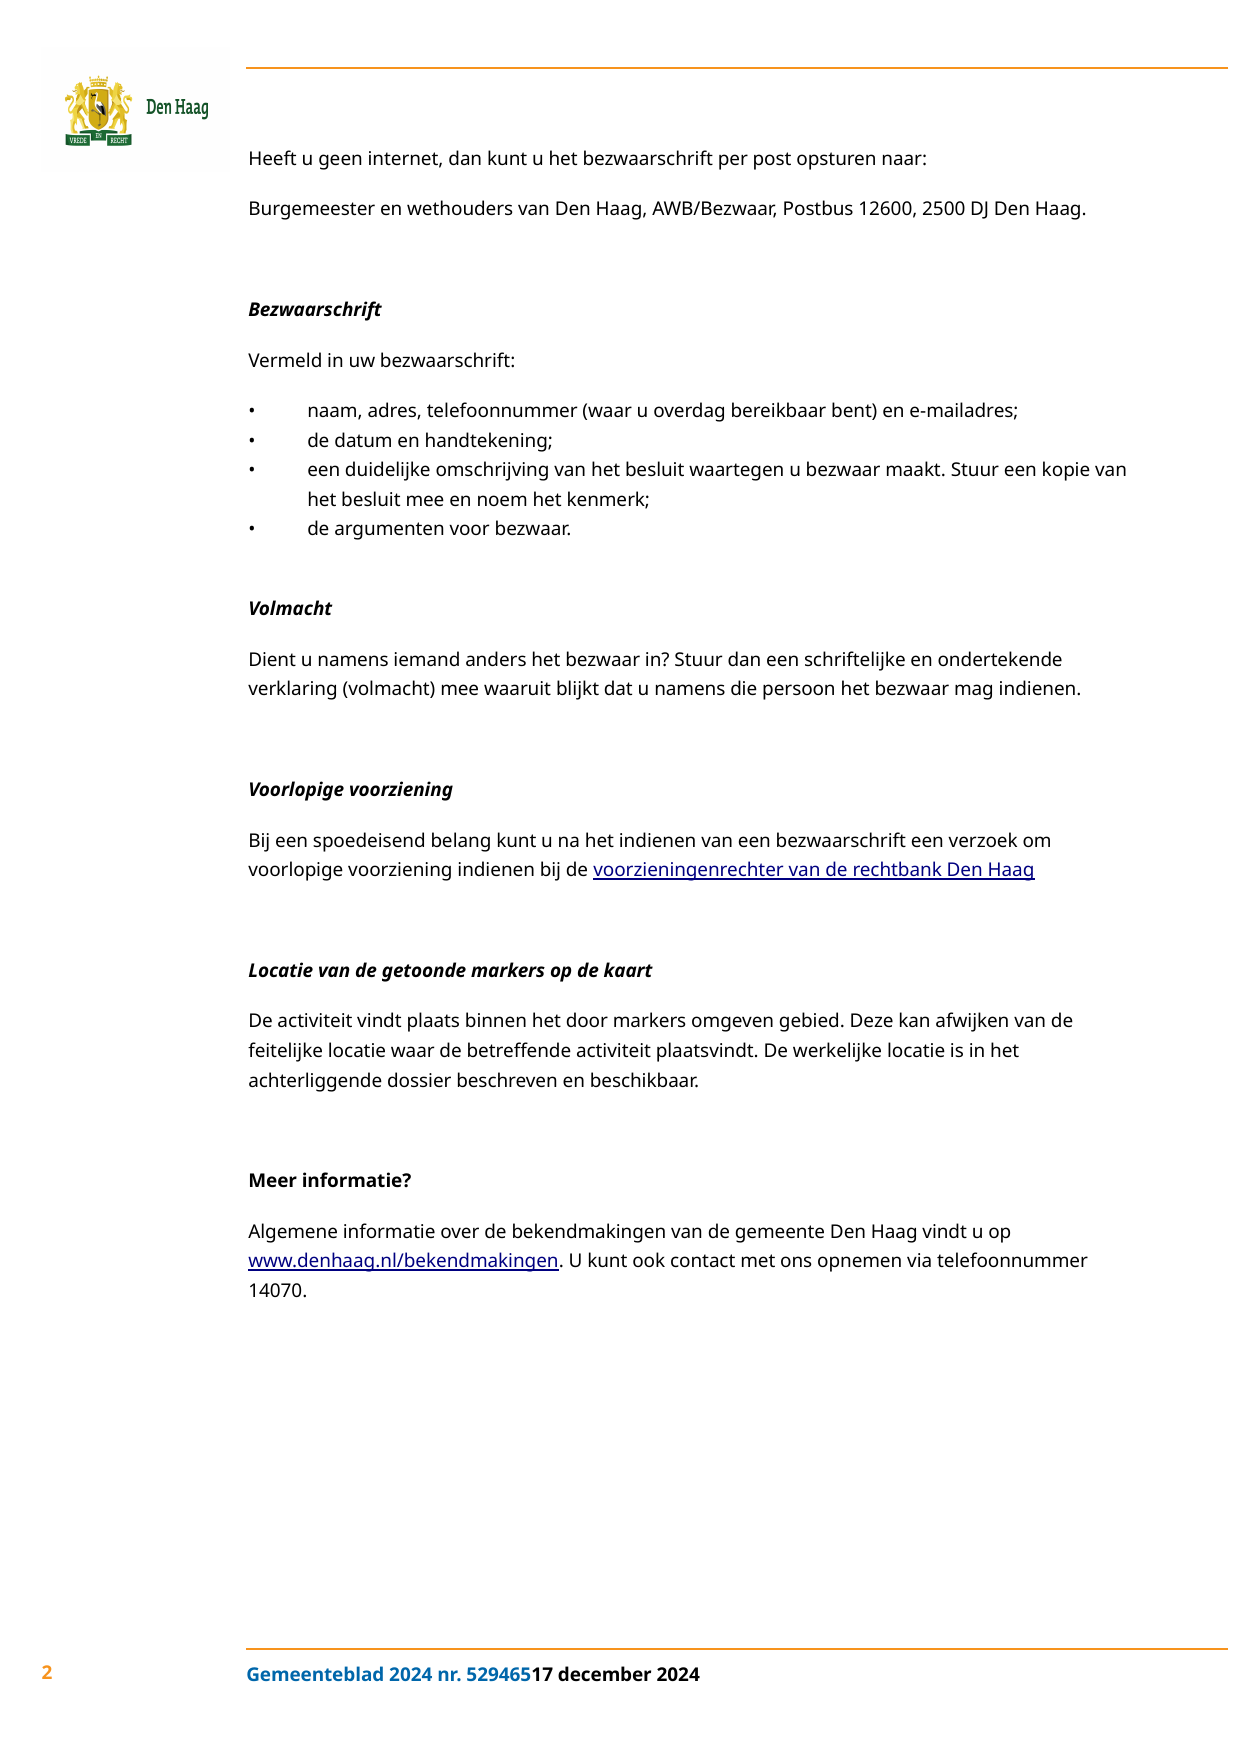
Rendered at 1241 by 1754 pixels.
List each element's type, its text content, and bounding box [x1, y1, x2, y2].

text Algemene informatie over de bekendmakingen van de gemeente Den Haag vindt u op www.denhaag.nl/bekendmakingen. U kunt ook contact met ons opnemen via telefoonnummer 14070. [248, 1218, 1152, 1303]
text Vermeld in uw bezwaarschrift: [248, 347, 1152, 373]
text Burgemeester en wethouders van Den Haag, AWB/Bezwaar, Postbus 12600, 2500 DJ Den Haag. [248, 196, 1152, 221]
picture [41, 47, 231, 172]
text De activiteit vindt plaats binnen het door markers omgeven gebied. Deze kan afwijken van de feitelijke locatie waar de betreffende activiteit plaatsvindt. De werkelijke locatie is in het achterliggende dossier beschreven en beschikbaar. [248, 1008, 1152, 1093]
text Voorlopige voorziening [248, 776, 1152, 802]
list de datum en handtekening; [248, 427, 1152, 453]
text Heeft u geen internet, dan kunt u het bezwaarschrift per post opsturen naar: [248, 145, 1152, 171]
text Meer informatie? [248, 1168, 1152, 1193]
text Bij een spoedeisend belang kunt u na het indienen van een bezwaarschrift een verzoek om voorlopige voorziening indienen bij de voorzieningenrechter van de rechtbank Den Haag [248, 827, 1152, 882]
list een duidelijke omschrijving van het besluit waartegen u bezwaar maakt. Stuur een kopie van het besluit mee en noem het kenmerk; [248, 456, 1152, 512]
text Volmacht [248, 596, 1152, 621]
text Locatie van de getoonde markers op de kaart [248, 957, 1152, 983]
list naam, adres, telefoonnummer (waar u overdag bereikbaar bent) en e-mailadres; [248, 397, 1152, 423]
text Bezwaarschrift [248, 296, 1152, 322]
text Dient u namens iemand anders het bezwaar in? Stuur dan een schriftelijke en ondertekende verklaring (volmacht) mee waaruit blijkt dat u namens die persoon het bezwaar mag indienen. [248, 646, 1152, 701]
list de argumenten voor bezwaar. [248, 516, 1152, 541]
